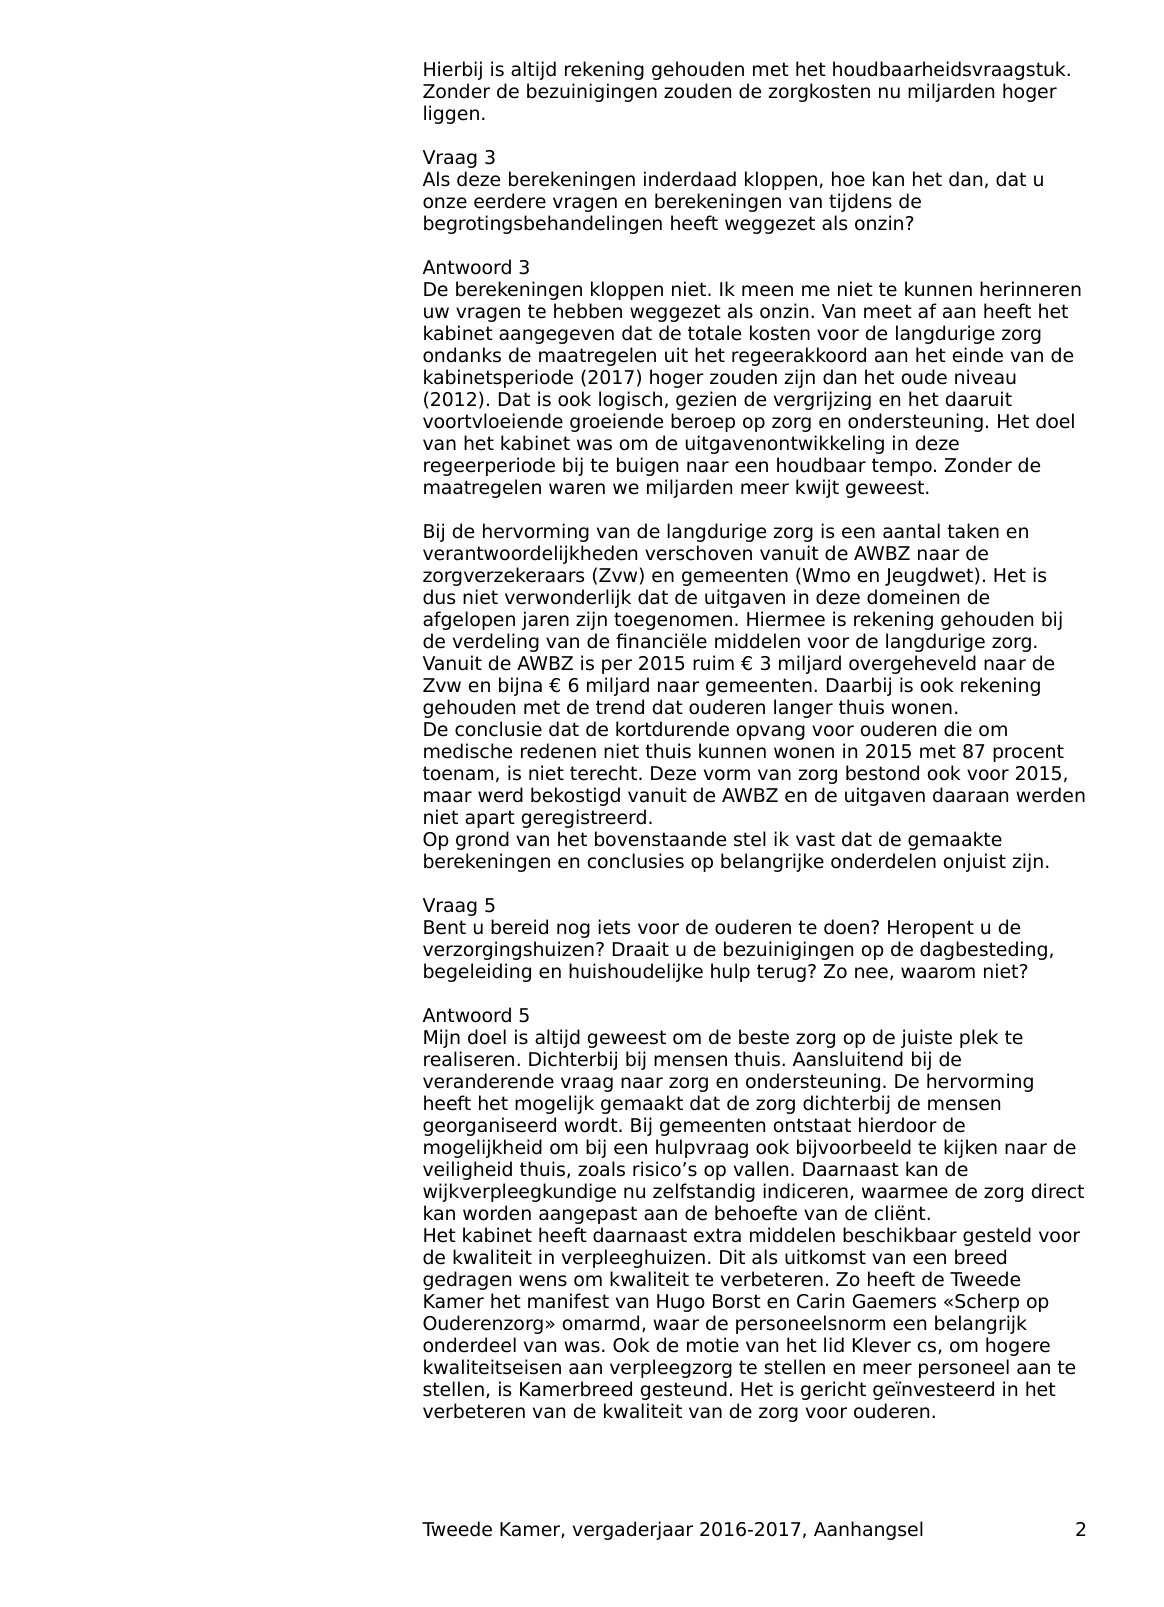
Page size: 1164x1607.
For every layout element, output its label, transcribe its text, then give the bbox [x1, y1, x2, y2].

text Bent u bereid nog iets voor de ouderen te doen? Heropent u de verzorgingshuizen? Draait u de bezuinigingen op de dagbesteding, begeleiding en huishoudelijke hulp terug? Zo nee, waarom niet? [422, 917, 1087, 983]
text Vraag 5 [422, 895, 1087, 917]
text Antwoord 5 [422, 1005, 1087, 1027]
text Als deze berekeningen inderdaad kloppen, hoe kan het dan, dat u onze eerdere vragen en berekeningen van tijdens de begrotingsbehandelingen heeft weggezet als onzin? [422, 169, 1087, 235]
text Antwoord 3 [422, 257, 1087, 279]
text Bij de hervorming van de langdurige zorg is een aantal taken en verantwoordelijkheden verschoven vanuit de AWBZ naar de zorgverzekeraars (Zvw) en gemeenten (Wmo en Jeugdwet). Het is dus niet verwonderlijk dat de uitgaven in deze domeinen de afgelopen jaren zijn toegenomen. Hiermee is rekening gehouden bij de verdeling van de financiële middelen voor de langdurige zorg. Vanuit de AWBZ is per 2015 ruim € 3 miljard overgeheveld naar de Zvw en bijna € 6 miljard naar gemeenten. Daarbij is ook rekening gehouden met de trend dat ouderen langer thuis wonen. [422, 521, 1087, 719]
text De berekeningen kloppen niet. Ik meen me niet te kunnen herinneren uw vragen te hebben weggezet als onzin. Van meet af aan heeft het kabinet aangegeven dat de totale kosten voor de langdurige zorg ondanks de maatregelen uit het regeerakkoord aan het einde van de kabinetsperiode (2017) hoger zouden zijn dan het oude niveau (2012). Dat is ook logisch, gezien de vergrijzing en het daaruit voortvloeiende groeiende beroep op zorg en ondersteuning. Het doel van het kabinet was om de uitgavenontwikkeling in deze regeerperiode bij te buigen naar een houdbaar tempo. Zonder de maatregelen waren we miljarden meer kwijt geweest. [422, 279, 1087, 499]
text Mijn doel is altijd geweest om de beste zorg op de juiste plek te realiseren. Dichterbij bij mensen thuis. Aansluitend bij de veranderende vraag naar zorg en ondersteuning. De hervorming heeft het mogelijk gemaakt dat de zorg dichterbij de mensen georganiseerd wordt. Bij gemeenten ontstaat hierdoor de mogelijkheid om bij een hulpvraag ook bijvoorbeeld te kijken naar de veiligheid thuis, zoals risico’s op vallen. Daarnaast kan de wijkverpleegkundige nu zelfstandig indiceren, waarmee de zorg direct kan worden aangepast aan de behoefte van de cliënt. [422, 1027, 1087, 1225]
text Op grond van het bovenstaande stel ik vast dat de gemaakte berekeningen en conclusies op belangrijke onderdelen onjuist zijn. [422, 829, 1087, 873]
text Het kabinet heeft daarnaast extra middelen beschikbaar gesteld voor de kwaliteit in verpleeghuizen. Dit als uitkomst van een breed gedragen wens om kwaliteit te verbeteren. Zo heeft de Tweede Kamer het manifest van Hugo Borst en Carin Gaemers «Scherp op Ouderenzorg» omarmd, waar de personeelsnorm een belangrijk onderdeel van was. Ook de motie van het lid Klever cs, om hogere kwaliteitseisen aan verpleegzorg te stellen en meer personeel aan te stellen, is Kamerbreed gesteund. Het is gericht geïnvesteerd in het verbeteren van de kwaliteit van de zorg voor ouderen. [422, 1225, 1087, 1423]
text Hierbij is altijd rekening gehouden met het houdbaarheidsvraagstuk. Zonder de bezuinigingen zouden de zorgkosten nu miljarden hoger liggen. [422, 59, 1087, 125]
text De conclusie dat de kortdurende opvang voor ouderen die om medische redenen niet thuis kunnen wonen in 2015 met 87 procent toenam, is niet terecht. Deze vorm van zorg bestond ook voor 2015, maar werd bekostigd vanuit de AWBZ en de uitgaven daaraan werden niet apart geregistreerd. [422, 719, 1087, 829]
text Vraag 3 [422, 147, 1087, 169]
